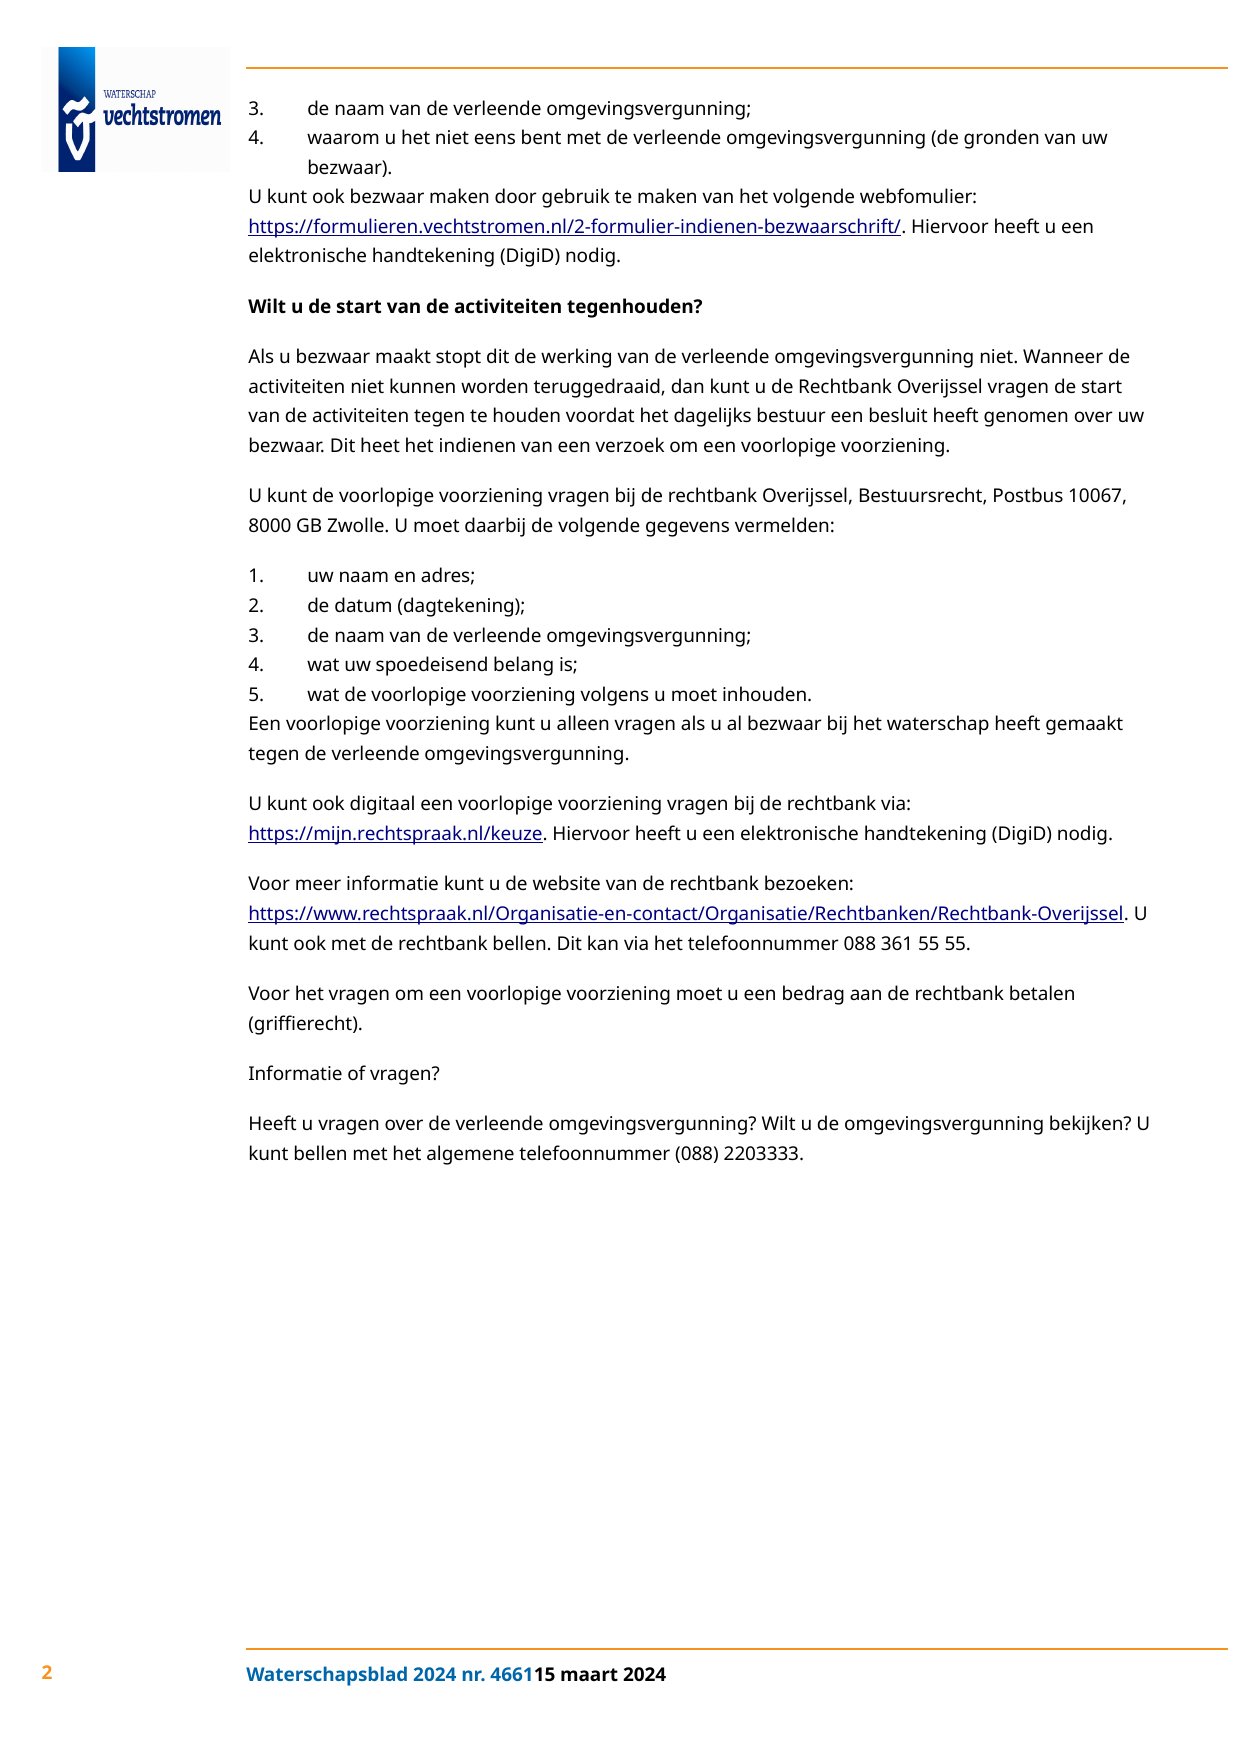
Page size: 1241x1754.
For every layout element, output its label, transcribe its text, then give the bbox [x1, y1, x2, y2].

text Heeft u vragen over de verleende omgevingsvergunning? Wilt u de omgevingsvergunning bekijken? U kunt bellen met het algemene telefoonnummer (088) 2203333. [248, 1111, 1152, 1166]
list uw naam en adres; [248, 563, 1152, 588]
list waarom u het niet eens bent met de verleende omgevingsvergunning (de gronden van uw bezwaar). [248, 124, 1152, 180]
text Wilt u de start van de activiteiten tegenhouden? [248, 293, 1152, 319]
text Informatie of vragen? [248, 1060, 1152, 1086]
list wat uw spoedeisend belang is; [248, 651, 1152, 677]
text Een voorlopige voorziening kunt u alleen vragen als u al bezwaar bij het waterschap heeft gemaakt tegen de verleende omgevingsvergunning. [248, 711, 1152, 766]
text U kunt ook bezwaar maken door gebruik te maken van het volgende webfomulier: https://formulieren.vechtstromen.nl/2-formulier-indienen-bezwaarschrift/. Hiervoor heeft u een elektronische handtekening (DigiD) nodig. [248, 183, 1152, 268]
list wat de voorlopige voorziening volgens u moet inhouden. [248, 681, 1152, 707]
list de datum (dagtekening); [248, 592, 1152, 618]
text U kunt ook digitaal een voorlopige voorziening vragen bij de rechtbank via: https://mijn.rechtspraak.nl/keuze. Hiervoor heeft u een elektronische handtekening (DigiD) nodig. [248, 791, 1152, 846]
picture [41, 47, 231, 172]
text U kunt de voorlopige voorziening vragen bij de rechtbank Overijssel, Bestuursrecht, Postbus 10067, 8000 GB Zwolle. U moet daarbij de volgende gegevens vermelden: [248, 483, 1152, 538]
text Voor meer informatie kunt u de website van de rechtbank bezoeken: https://www.rechtspraak.nl/Organisatie-en-contact/Organisatie/Rechtbanken/Rechtbank-Overijssel. U kunt ook met de rechtbank bellen. Dit kan via het telefoonnummer 088 361 55 55. [248, 871, 1152, 956]
text Als u bezwaar maakt stopt dit de werking van de verleende omgevingsvergunning niet. Wanneer de activiteiten niet kunnen worden teruggedraaid, dan kunt u de Rechtbank Overijssel vragen de start van de activiteiten tegen te houden voordat het dagelijks bestuur een besluit heeft genomen over uw bezwaar. Dit heet het indienen van een verzoek om een voorlopige voorziening. [248, 343, 1152, 458]
text Voor het vragen om een voorlopige voorziening moet u een bedrag aan de rechtbank betalen (griffierecht). [248, 980, 1152, 1036]
list de naam van de verleende omgevingsvergunning; [248, 95, 1152, 121]
list de naam van de verleende omgevingsvergunning; [248, 622, 1152, 648]
